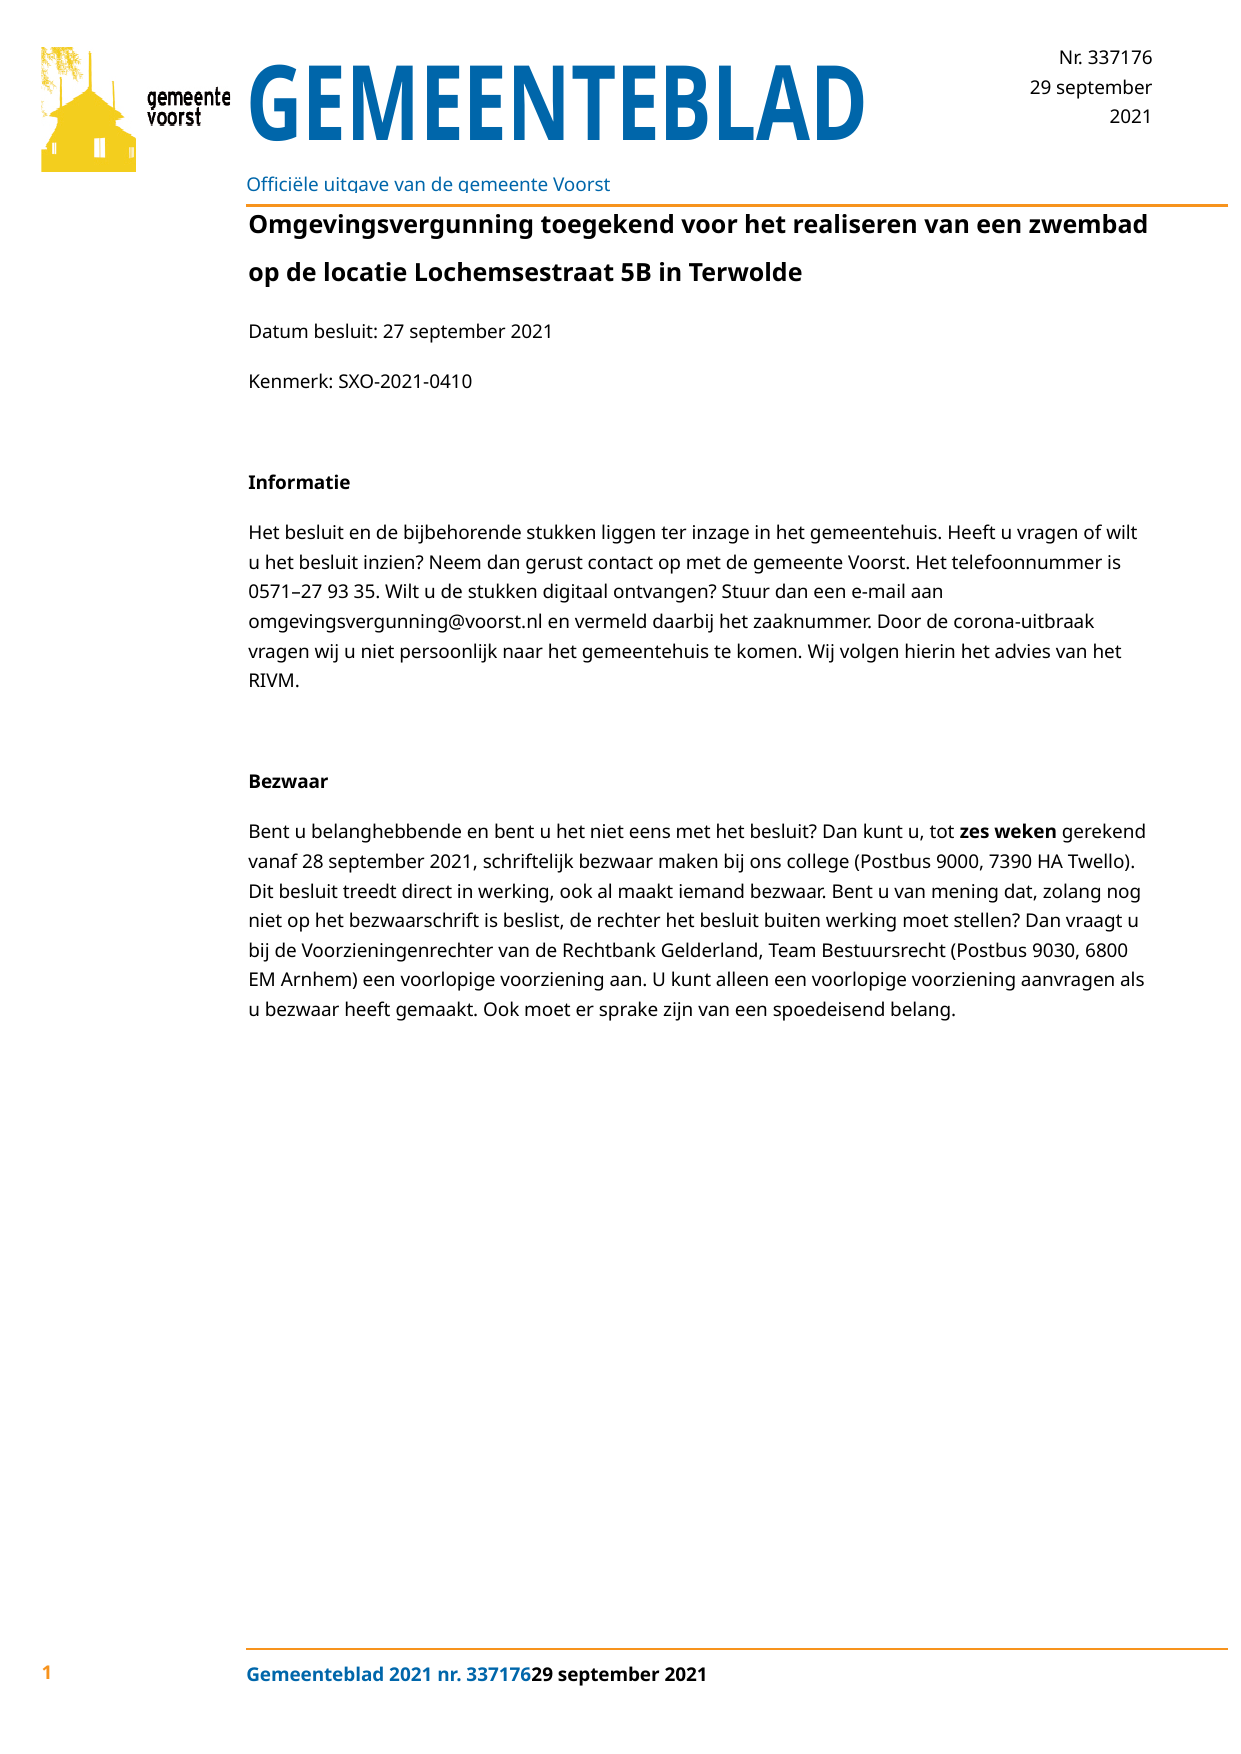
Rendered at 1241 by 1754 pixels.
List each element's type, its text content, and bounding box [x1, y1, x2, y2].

text Bezwaar [248, 768, 1152, 794]
text Datum besluit: 27 september 2021 [248, 318, 1152, 344]
text Kenmerk: SXO-2021-0410 [248, 368, 1152, 394]
text Omgevingsvergunning toegekend voor het realiseren van een zwembad op de locatie Lochemsestraat 5B in Terwolde [248, 207, 1152, 288]
text Informatie [248, 469, 1152, 495]
picture [41, 47, 231, 172]
text Het besluit en de bijbehorende stukken liggen ter inzage in het gemeentehuis. Heeft u vragen of wilt u het besluit inzien? Neem dan gerust contact op met de gemeente Voorst. Het telefoonnummer is 0571–27 93 35. Wilt u de stukken digitaal ontvangen? Stuur dan een e-mail aan omgevingsvergunning@voorst.nl en vermeld daarbij het zaaknummer. Door de corona-uitbraak vragen wij u niet persoonlijk naar het gemeentehuis te komen. Wij volgen hierin het advies van het RIVM. [248, 519, 1152, 693]
text Bent u belanghebbende en bent u het niet eens met het besluit? Dan kunt u, tot zes weken gerekend vanaf 28 september 2021, schriftelijk bezwaar maken bij ons college (Postbus 9000, 7390 HA Twello). Dit besluit treedt direct in werking, ook al maakt iemand bezwaar. Bent u van mening dat, zolang nog niet op het bezwaarschrift is beslist, de rechter het besluit buiten werking moet stellen? Dan vraagt u bij de Voorzieningenrechter van de Rechtbank Gelderland, Team Bestuursrecht (Postbus 9030, 6800 EM Arnhem) een voorlopige voorziening aan. U kunt alleen een voorlopige voorziening aanvragen als u bezwaar heeft gemaakt. Ook moet er sprake zijn van een spoedeisend belang. [248, 819, 1152, 1022]
